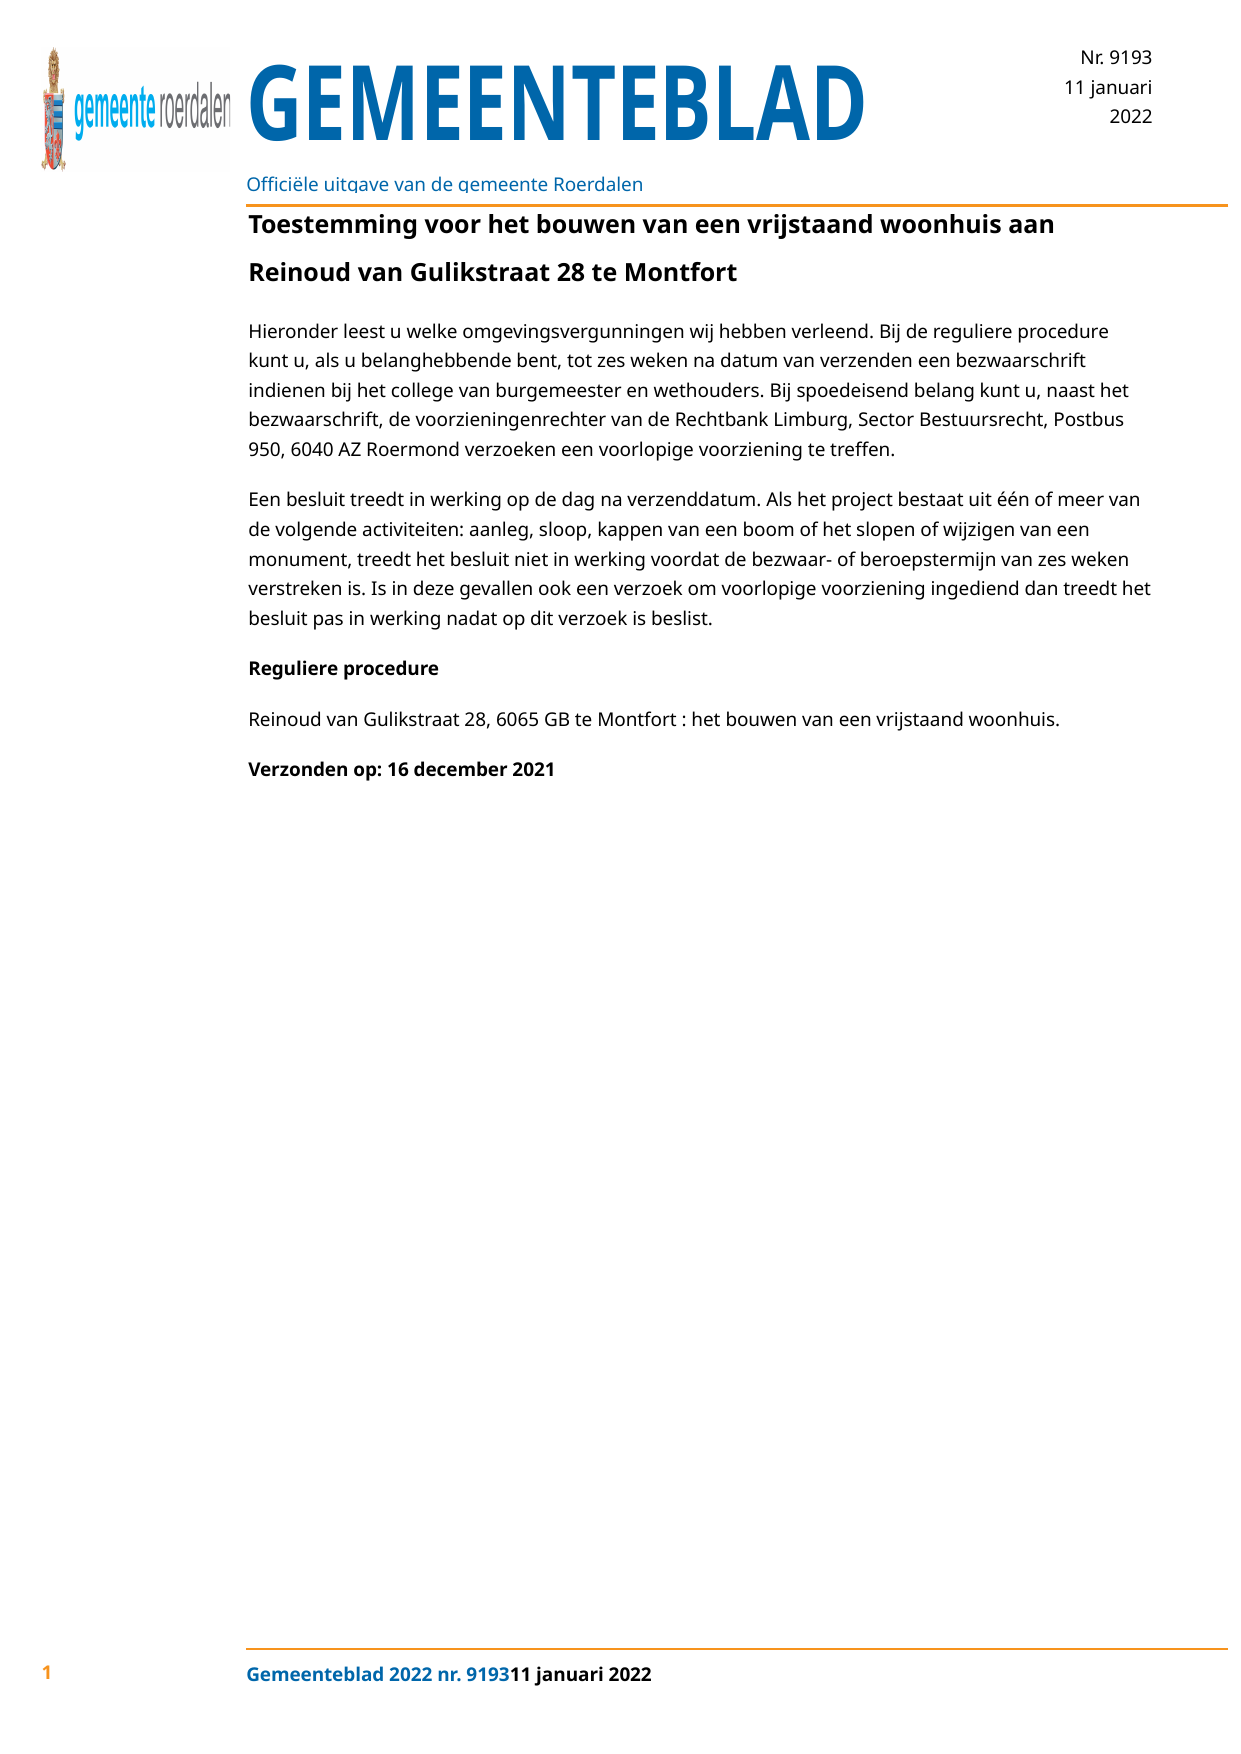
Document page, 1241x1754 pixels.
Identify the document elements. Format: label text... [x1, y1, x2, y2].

text Hieronder leest u welke omgevingsvergunningen wij hebben verleend. Bij de reguliere procedure kunt u, als u belanghebbende bent, tot zes weken na datum van verzenden een bezwaarschrift indienen bij het college van burgemeester en wethouders. Bij spoedeisend belang kunt u, naast het bezwaarschrift, de voorzieningenrechter van de Rechtbank Limburg, Sector Bestuursrecht, Postbus 950, 6040 AZ Roermond verzoeken een voorlopige voorziening te treffen. [248, 318, 1152, 462]
text Toestemming voor het bouwen van een vrijstaand woonhuis aan Reinoud van Gulikstraat 28 te Montfort [248, 207, 1152, 288]
text Verzonden op: 16 december 2021 [248, 756, 1152, 782]
text Een besluit treedt in werking op de dag na verzenddatum. Als het project bestaat uit één of meer van de volgende activiteiten: aanleg, sloop, kappen van een boom of het slopen of wijzigen van een monument, treedt het besluit niet in werking voordat de bezwaar- of beroepstermijn van zes weken verstreken is. Is in deze gevallen ook een verzoek om voorlopige voorziening ingediend dan treedt het besluit pas in werking nadat op dit verzoek is beslist. [248, 487, 1152, 631]
picture [41, 47, 231, 172]
text Reinoud van Gulikstraat 28, 6065 GB te Montfort : het bouwen van een vrijstaand woonhuis. [248, 706, 1152, 732]
text Reguliere procedure [248, 655, 1152, 681]
